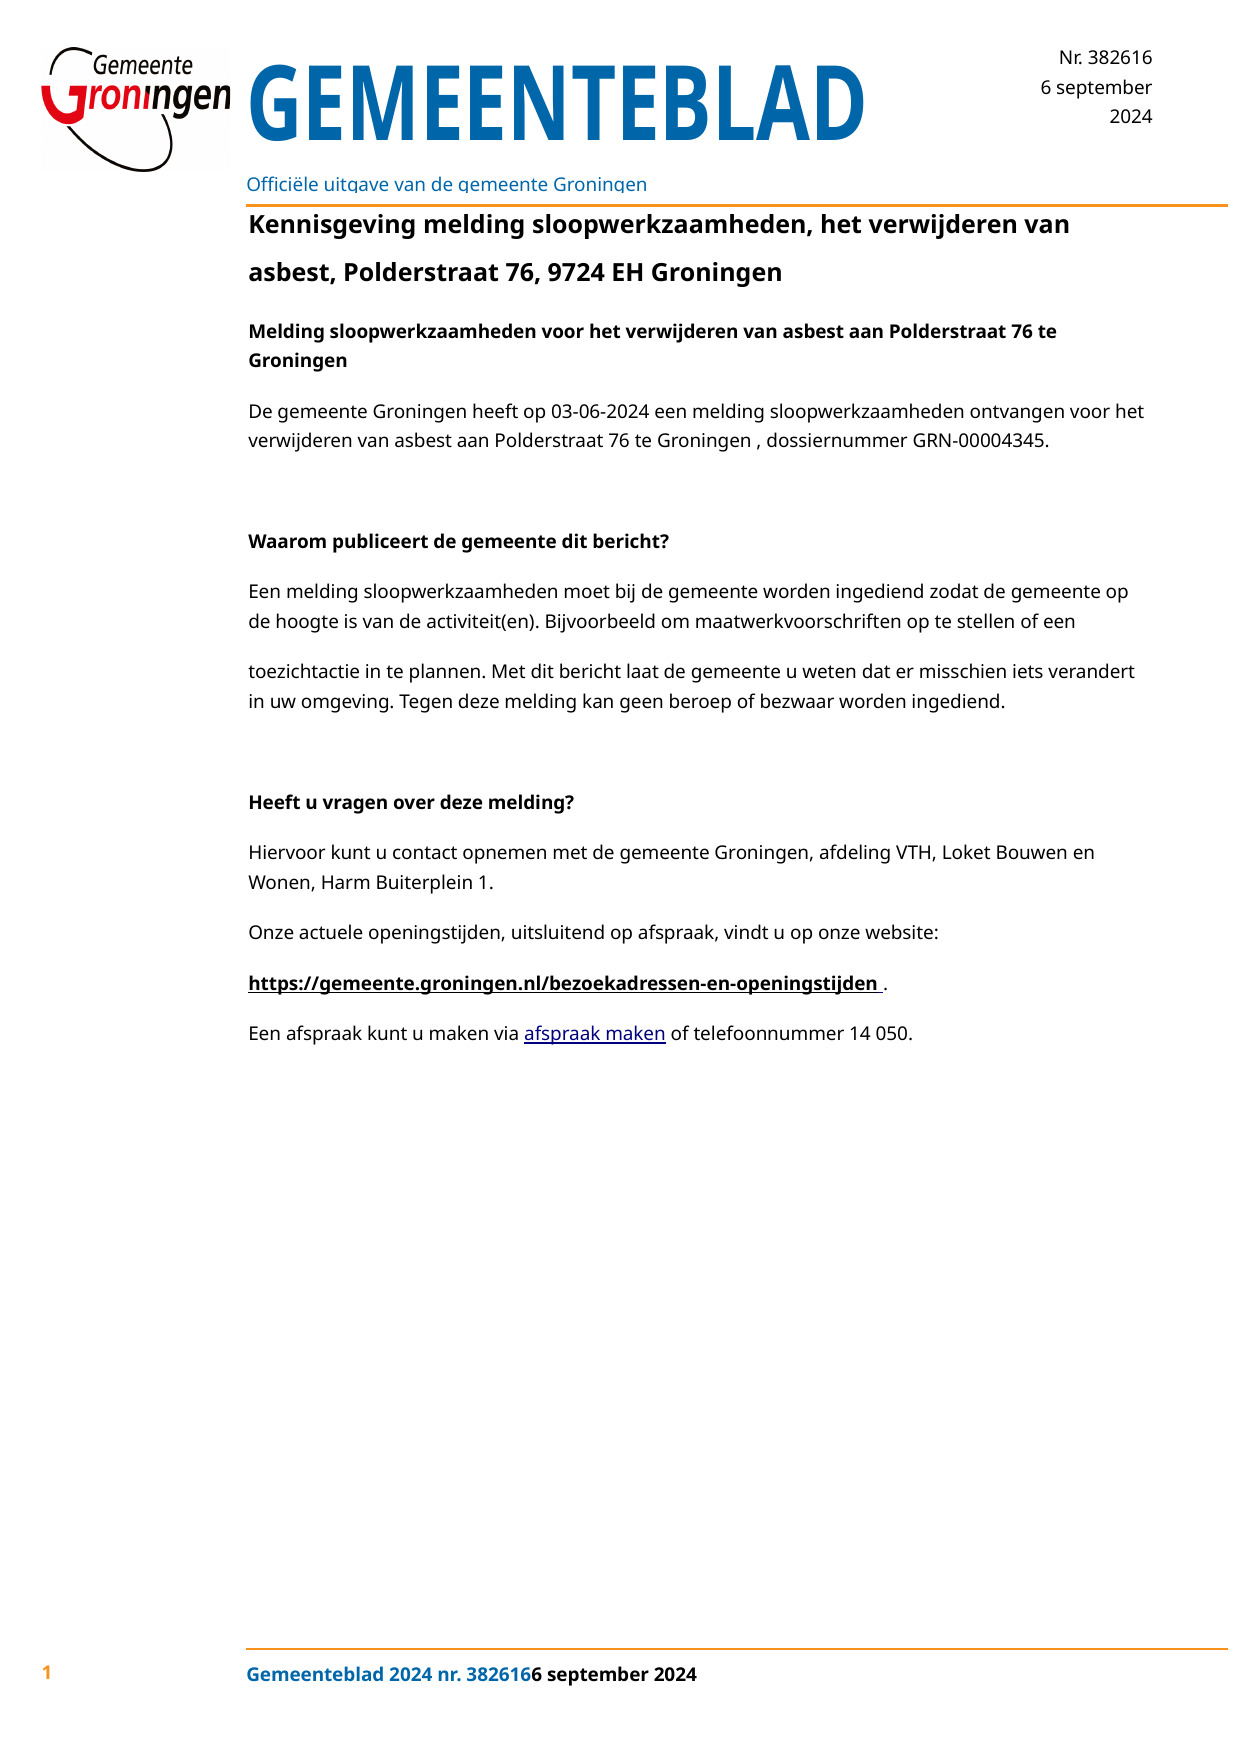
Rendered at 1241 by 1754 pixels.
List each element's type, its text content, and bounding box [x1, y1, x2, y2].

text Hiervoor kunt u contact opnemen met de gemeente Groningen, afdeling VTH, Loket Bouwen en Wonen, Harm Buiterplein 1. [248, 839, 1152, 895]
text De gemeente Groningen heeft op 03-06-2024 een melding sloopwerkzaamheden ontvangen voor het verwijderen van asbest aan Polderstraat 76 te Groningen , dossiernummer GRN-00004345. [248, 398, 1152, 453]
text toezichtactie in te plannen. Met dit bericht laat de gemeente u weten dat er misschien iets verandert in uw omgeving. Tegen deze melding kan geen beroep of bezwaar worden ingediend. [248, 659, 1152, 714]
picture [41, 47, 231, 172]
text Kennisgeving melding sloopwerkzaamheden, het verwijderen van asbest, Polderstraat 76, 9724 EH Groningen [248, 207, 1152, 288]
text Een melding sloopwerkzaamheden moet bij de gemeente worden ingediend zodat de gemeente op de hoogte is van de activiteit(en). Bijvoorbeeld om maatwerkvoorschriften op te stellen of een [248, 579, 1152, 634]
text Onze actuele openingstijden, uitsluitend op afspraak, vindt u op onze website: [248, 919, 1152, 945]
text Melding sloopwerkzaamheden voor het verwijderen van asbest aan Polderstraat 76 te Groningen [248, 318, 1152, 373]
text https://gemeente.groningen.nl/bezoekadressen-en-openingstijden . [248, 970, 1152, 996]
text Waarom publiceert de gemeente dit bericht? [248, 528, 1152, 554]
text Heeft u vragen over deze melding? [248, 789, 1152, 815]
text Een afspraak kunt u maken via afspraak maken of telefoonnummer 14 050. [248, 1020, 1152, 1046]
